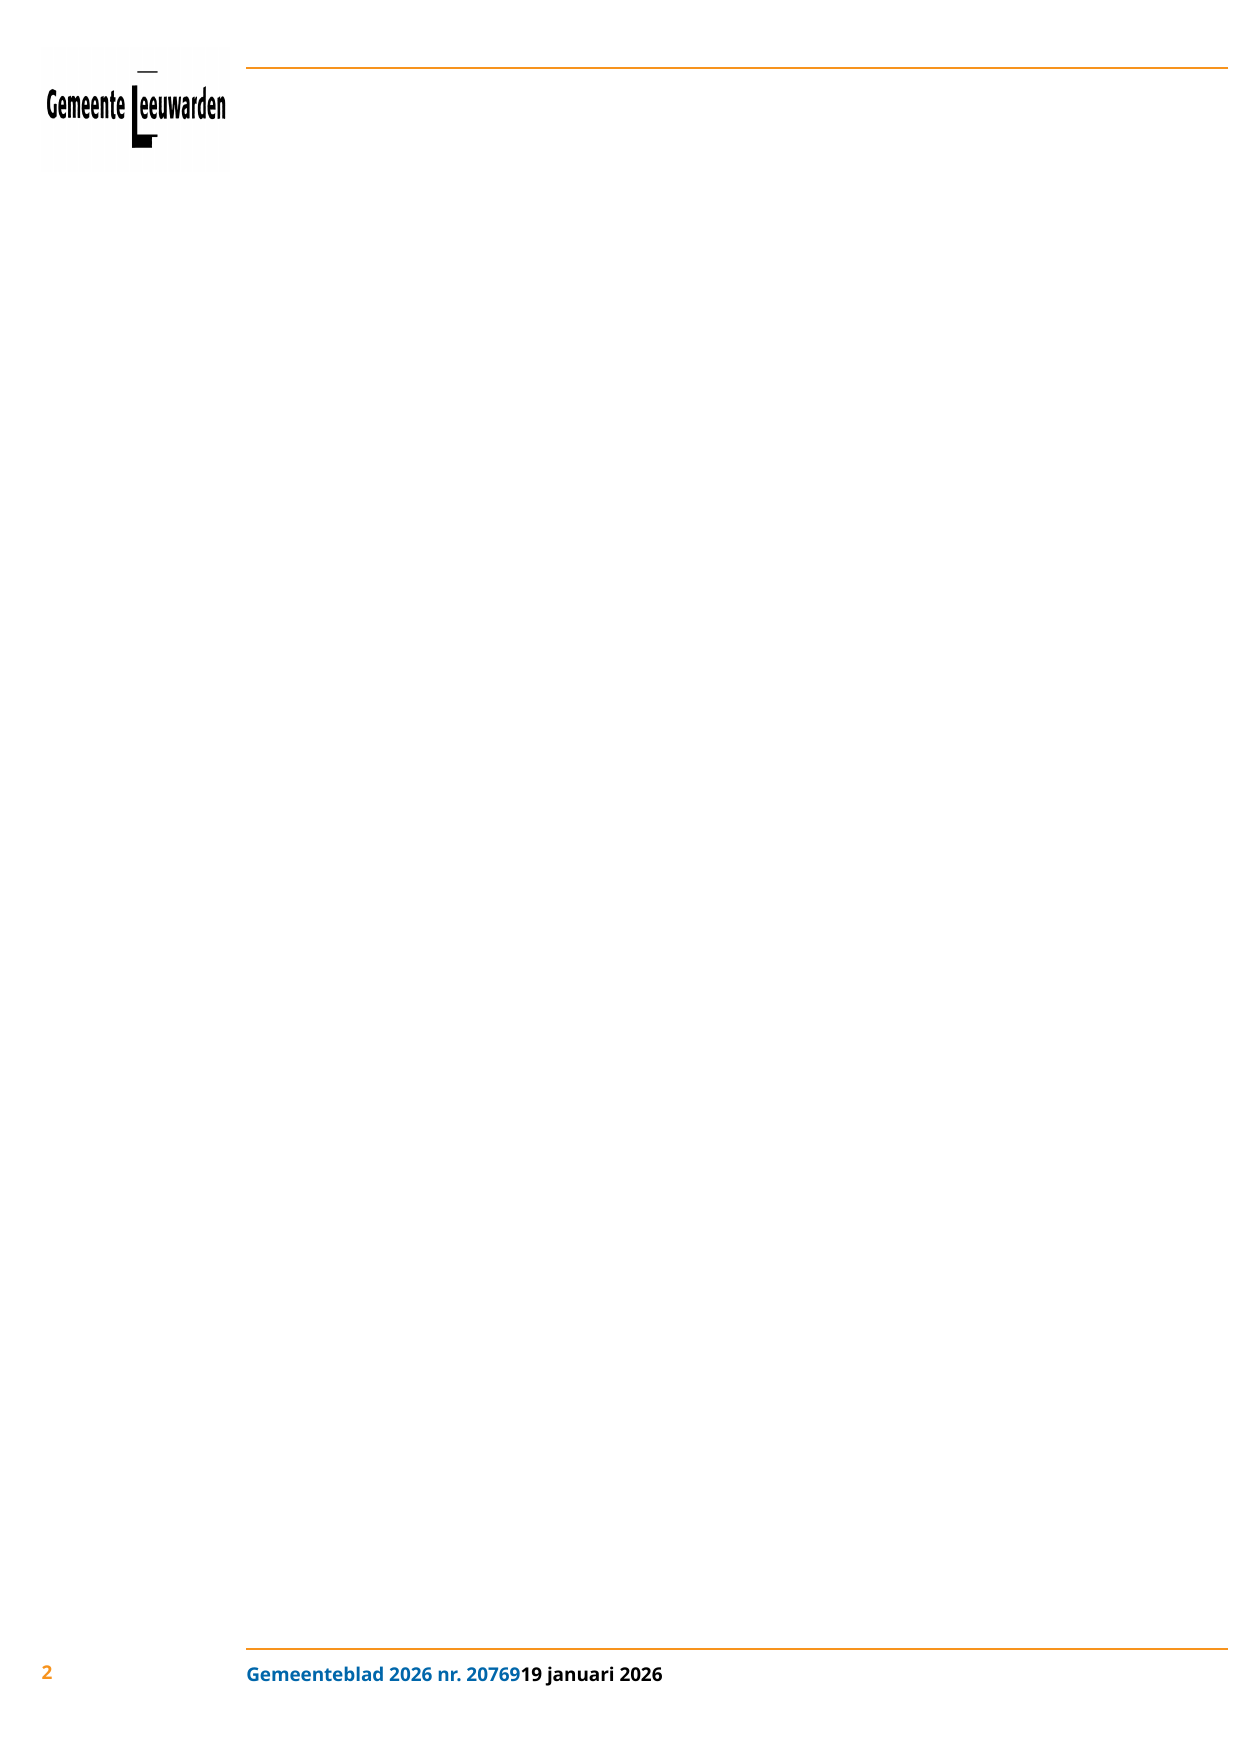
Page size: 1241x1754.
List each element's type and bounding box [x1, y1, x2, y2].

picture [41, 47, 231, 172]
